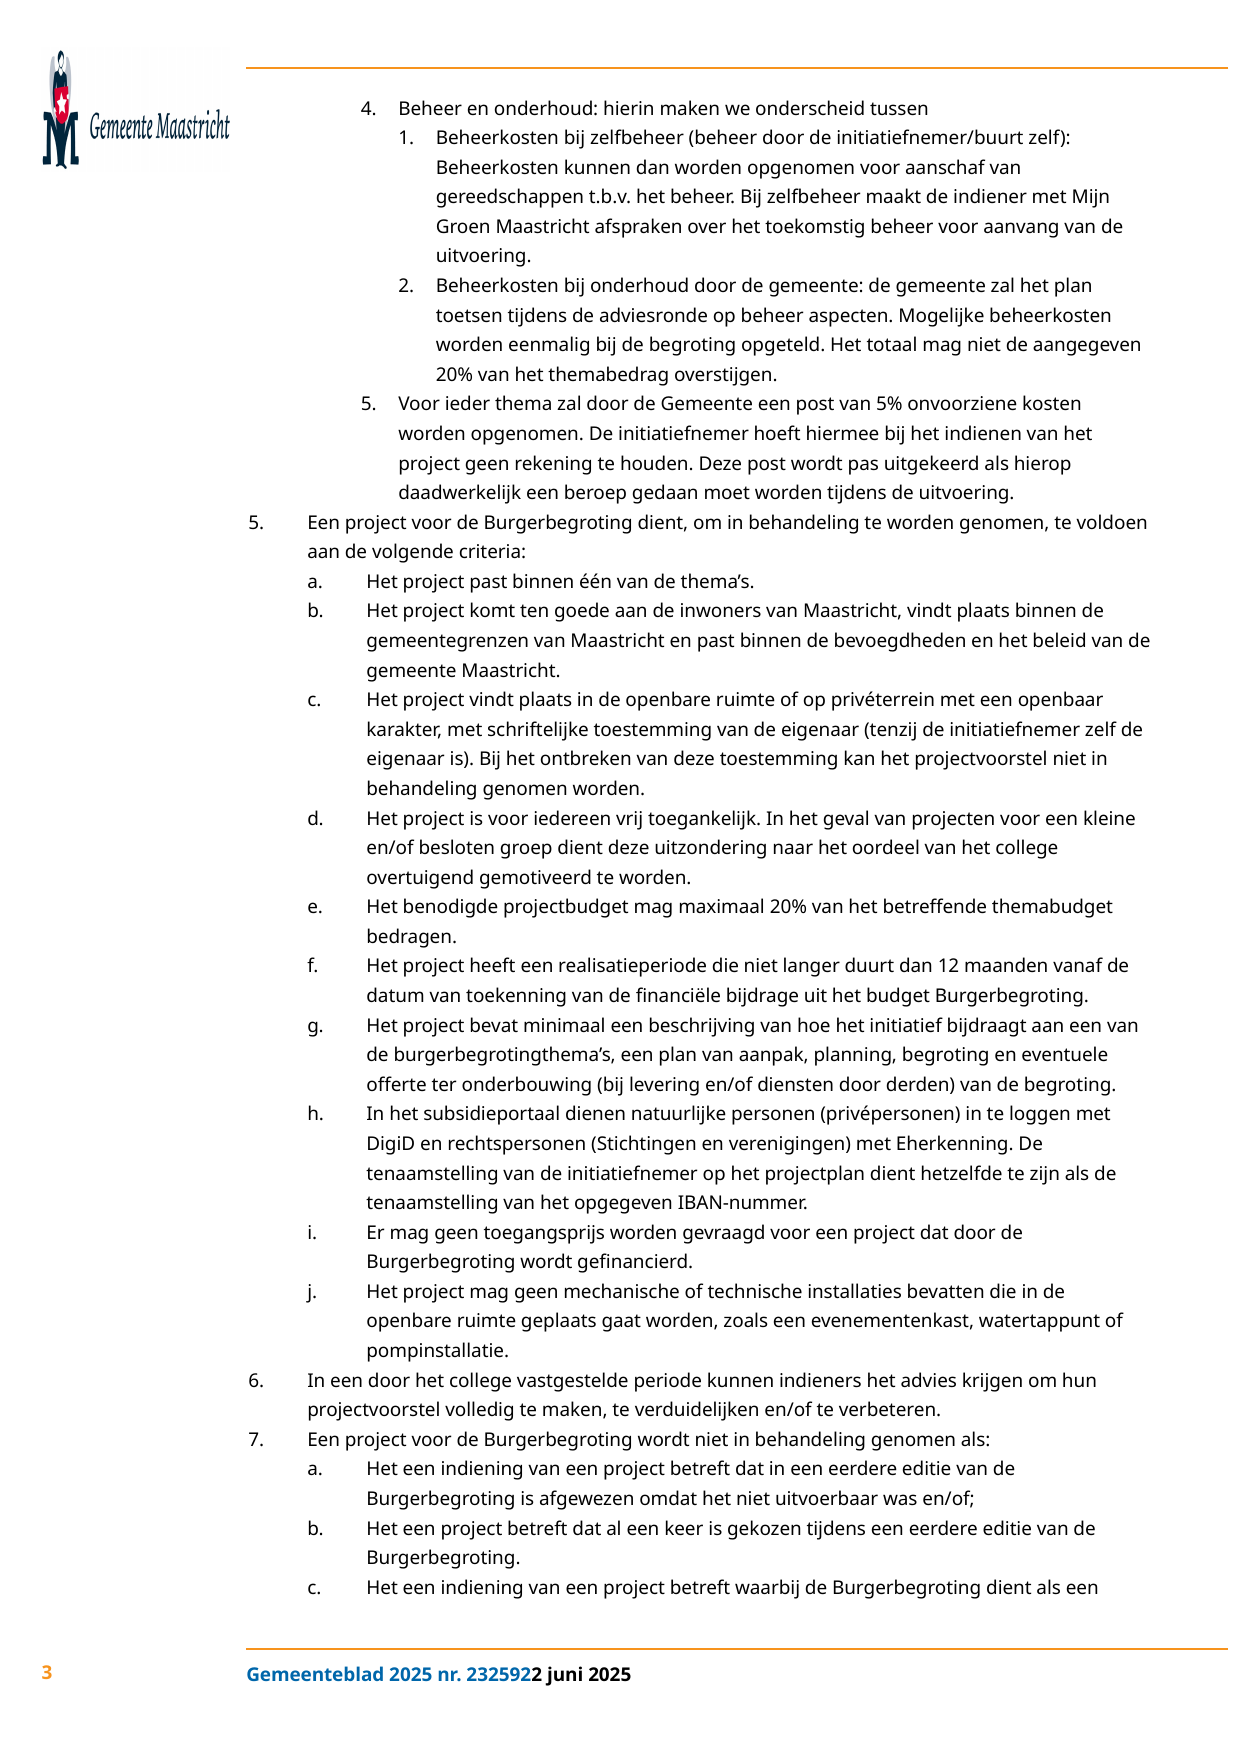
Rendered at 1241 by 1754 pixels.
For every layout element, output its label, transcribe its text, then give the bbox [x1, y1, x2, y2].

list Het een indiening van een project betreft waarbij de Burgerbegroting dient als een [307, 1574, 1152, 1600]
list Het benodigde projectbudget mag maximaal 20% van het betreffende themabudget bedragen. [307, 893, 1152, 949]
list Het project komt ten goede aan de inwoners van Maastricht, vindt plaats binnen de gemeentegrenzen van Maastricht en past binnen de bevoegdheden en het beleid van de gemeente Maastricht. [307, 598, 1152, 683]
list Het project past binnen één van de thema’s. [307, 568, 1152, 594]
list Beheerkosten bij zelfbeheer (beheer door de initiatiefnemer/buurt zelf): Beheerkosten kunnen dan worden opgenomen voor aanschaf van gereedschappen t.b.v. het beheer. Bij zelfbeheer maakt de indiener met Mijn Groen Maastricht afspraken over het toekomstig beheer voor aanvang van de uitvoering. [398, 124, 1152, 268]
list In een door het college vastgestelde periode kunnen indieners het advies krijgen om hun projectvoorstel volledig te maken, te verduidelijken en/of te verbeteren. [248, 1367, 1152, 1422]
list Het project vindt plaats in de openbare ruimte of op privéterrein met een openbaar karakter, met schriftelijke toestemming van de eigenaar (tenzij de initiatiefnemer zelf de eigenaar is). Bij het ontbreken van deze toestemming kan het projectvoorstel niet in behandeling genomen worden. [307, 686, 1152, 801]
list Een project voor de Burgerbegroting wordt niet in behandeling genomen als: [248, 1426, 1152, 1452]
list Het een indiening van een project betreft dat in een eerdere editie van de Burgerbegroting is afgewezen omdat het niet uitvoerbaar was en/of; [307, 1456, 1152, 1511]
list Voor ieder thema zal door de Gemeente een post van 5% onvoorziene kosten worden opgenomen. De initiatiefnemer hoeft hiermee bij het indienen van het project geen rekening te houden. Deze post wordt pas uitgekeerd als hierop daadwerkelijk een beroep gedaan moet worden tijdens de uitvoering. [361, 391, 1152, 505]
list Het project bevat minimaal een beschrijving van hoe het initiatief bijdraagt aan een van de burgerbegrotingthema’s, een plan van aanpak, planning, begroting en eventuele offerte ter onderbouwing (bij levering en/of diensten door derden) van de begroting. [307, 1012, 1152, 1097]
list Er mag geen toegangsprijs worden gevraagd voor een project dat door de Burgerbegroting wordt gefinancierd. [307, 1219, 1152, 1274]
list Een project voor de Burgerbegroting dient, om in behandeling te worden genomen, te voldoen aan de volgende criteria: [248, 509, 1152, 564]
list In het subsidieportaal dienen natuurlijke personen (privépersonen) in te loggen met DigiD en rechtspersonen (Stichtingen en verenigingen) met Eherkenning. De tenaamstelling van de initiatiefnemer op het projectplan dient hetzelfde te zijn als de tenaamstelling van het opgegeven IBAN-nummer. [307, 1101, 1152, 1215]
list Beheer en onderhoud: hierin maken we onderscheid tussen [361, 95, 1152, 121]
list Het project mag geen mechanische of technische installaties bevatten die in de openbare ruimte geplaats gaat worden, zoals een evenementenkast, watertappunt of pompinstallatie. [307, 1278, 1152, 1363]
list Beheerkosten bij onderhoud door de gemeente: de gemeente zal het plan toetsen tijdens de adviesronde op beheer aspecten. Mogelijke beheerkosten worden eenmalig bij de begroting opgeteld. Het totaal mag niet de aangegeven 20% van het themabedrag overstijgen. [398, 272, 1152, 387]
picture [41, 47, 231, 172]
list Het project is voor iedereen vrij toegankelijk. In het geval van projecten voor een kleine en/of besloten groep dient deze uitzondering naar het oordeel van het college overtuigend gemotiveerd te worden. [307, 805, 1152, 890]
list Het project heeft een realisatieperiode die niet langer duurt dan 12 maanden vanaf de datum van toekenning van de financiële bijdrage uit het budget Burgerbegroting. [307, 953, 1152, 1008]
list Het een project betreft dat al een keer is gekozen tijdens een eerdere editie van de Burgerbegroting. [307, 1515, 1152, 1570]
